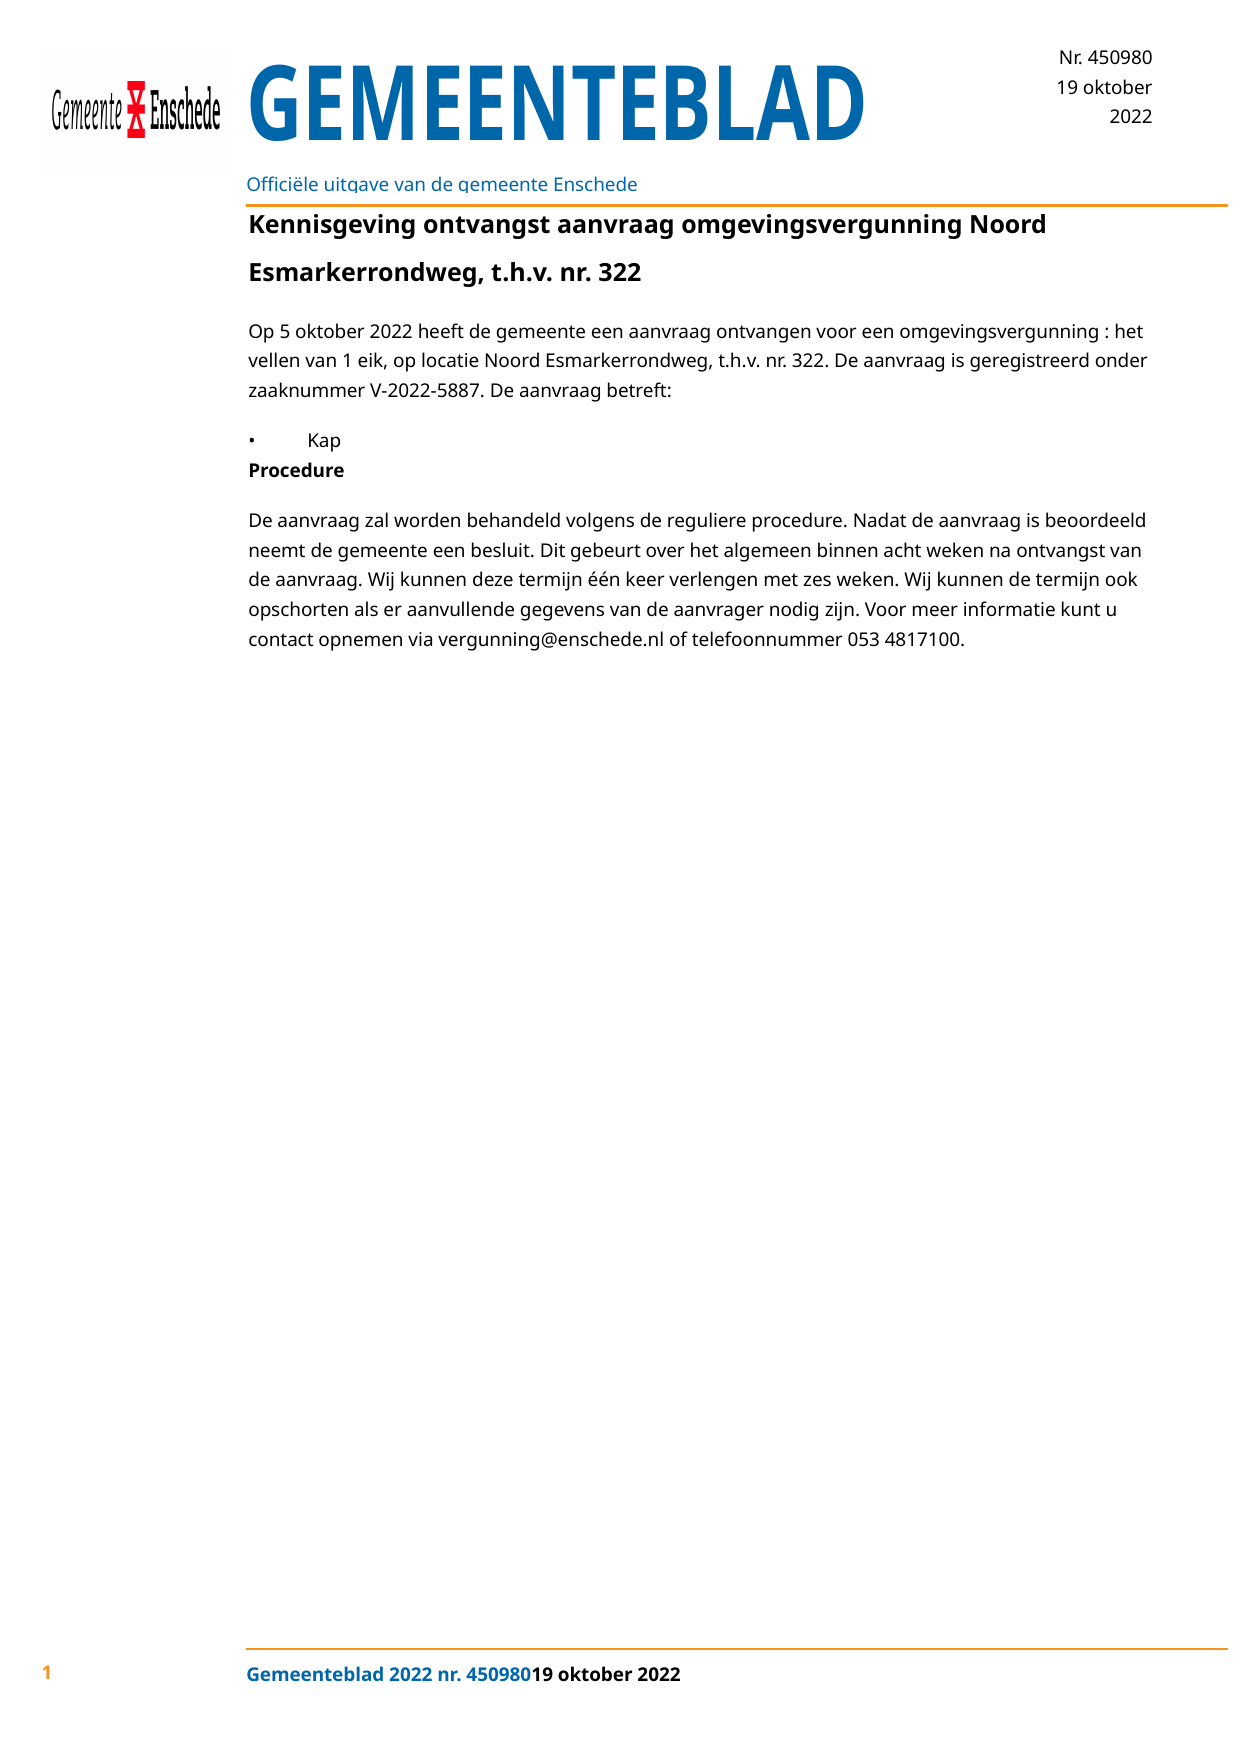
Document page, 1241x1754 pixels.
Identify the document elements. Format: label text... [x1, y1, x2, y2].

text De aanvraag zal worden behandeld volgens de reguliere procedure. Nadat de aanvraag is beoordeeld neemt de gemeente een besluit. Dit gebeurt over het algemeen binnen acht weken na ontvangst van de aanvraag. Wij kunnen deze termijn één keer verlengen met zes weken. Wij kunnen de termijn ook opschorten als er aanvullende gegevens van de aanvrager nodig zijn. Voor meer informatie kunt u contact opnemen via vergunning@enschede.nl of telefoonnummer 053 4817100. [248, 507, 1152, 652]
text Op 5 oktober 2022 heeft de gemeente een aanvraag ontvangen voor een omgevingsvergunning : het vellen van 1 eik, op locatie Noord Esmarkerrondweg, t.h.v. nr. 322. De aanvraag is geregistreerd onder zaaknummer V-2022-5887. De aanvraag betreft: [248, 318, 1152, 403]
text Procedure [248, 457, 1152, 483]
list Kap [248, 427, 1152, 453]
picture [41, 47, 231, 172]
text Kennisgeving ontvangst aanvraag omgevingsvergunning Noord Esmarkerrondweg, t.h.v. nr. 322 [248, 207, 1152, 288]
